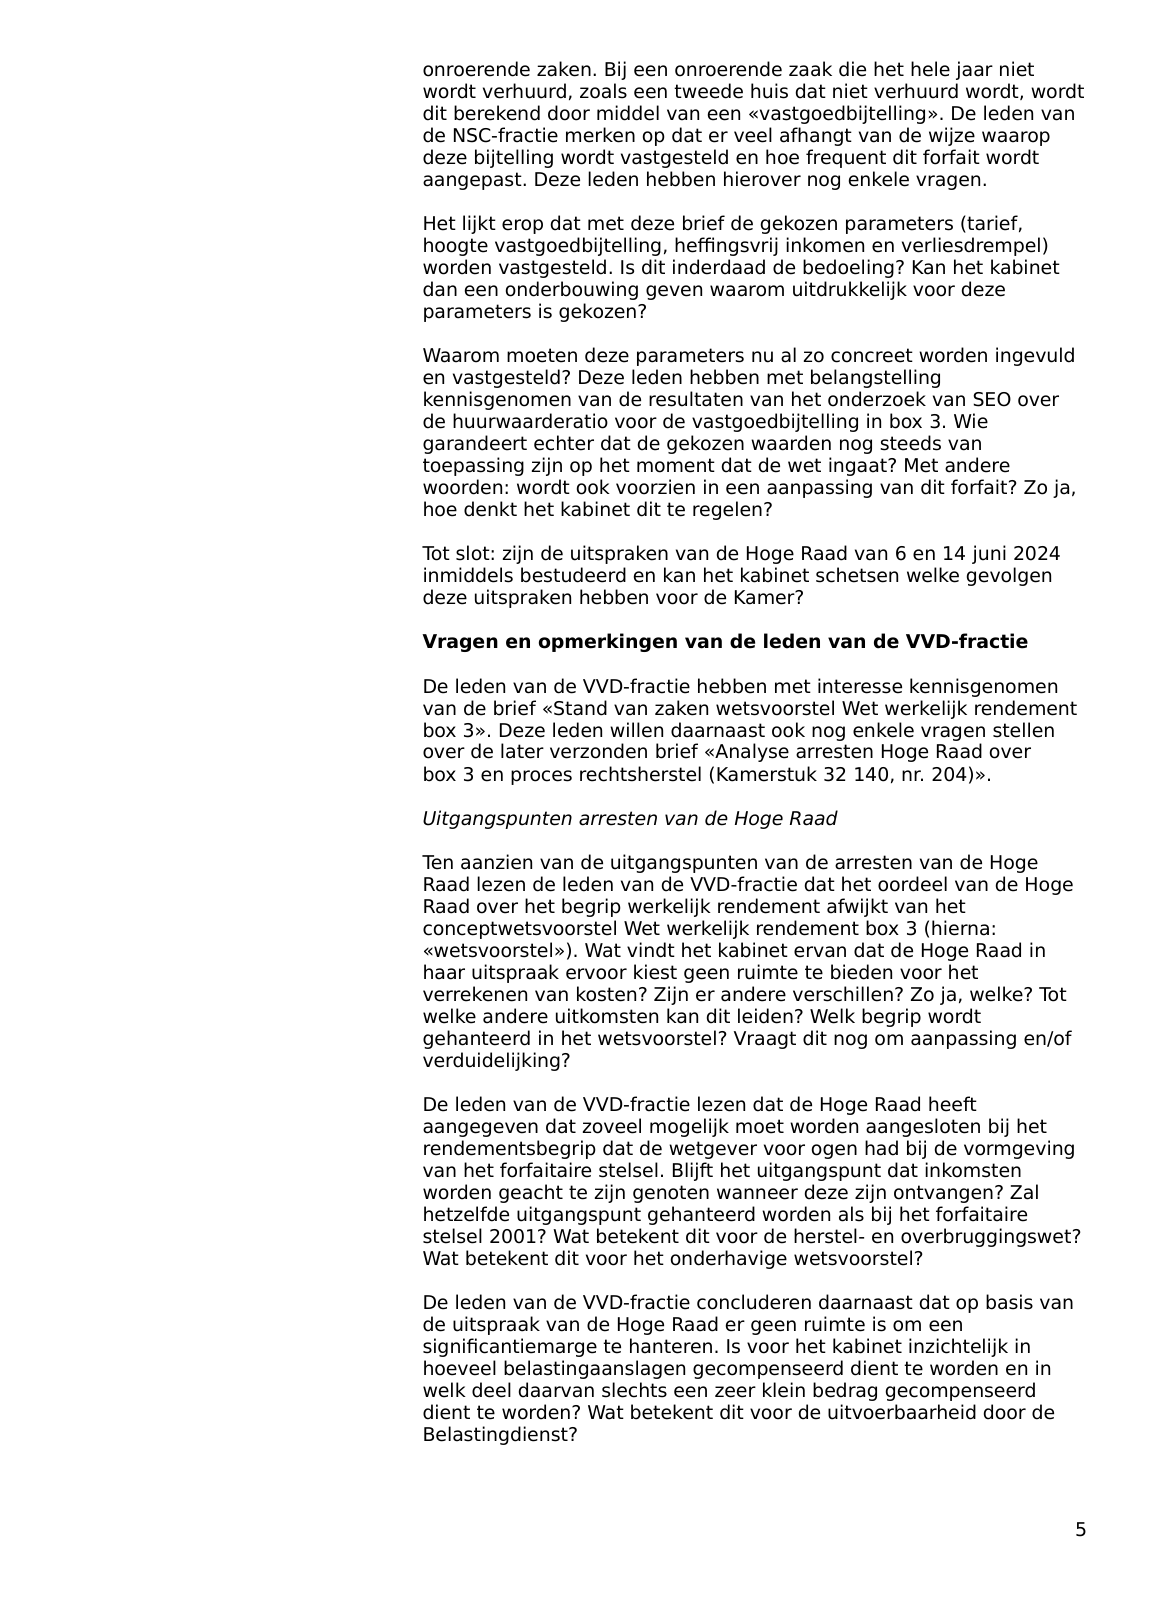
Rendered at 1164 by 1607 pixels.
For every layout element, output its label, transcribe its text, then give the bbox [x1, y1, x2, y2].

subtitle Uitgangspunten arresten van de Hoge Raad [422, 808, 1087, 829]
text De leden van de VVD-fractie concluderen daarnaast dat op basis van de uitspraak van de Hoge Raad er geen ruimte is om een significantiemarge te hanteren. Is voor het kabinet inzichtelijk in hoeveel belastingaanslagen gecompenseerd dient te worden en in welk deel daarvan slechts een zeer klein bedrag gecompenseerd dient te worden? Wat betekent dit voor de uitvoerbaarheid door de Belastingdienst? [422, 1292, 1087, 1446]
text onroerende zaken. Bij een onroerende zaak die het hele jaar niet wordt verhuurd, zoals een tweede huis dat niet verhuurd wordt, wordt dit berekend door middel van een «vastgoedbijtelling». De leden van de NSC-fractie merken op dat er veel afhangt van de wijze waarop deze bijtelling wordt vastgesteld en hoe frequent dit forfait wordt aangepast. Deze leden hebben hierover nog enkele vragen. [422, 59, 1087, 191]
text Het lijkt erop dat met deze brief de gekozen parameters (tarief, hoogte vastgoedbijtelling, heffingsvrij inkomen en verliesdrempel) worden vastgesteld. Is dit inderdaad de bedoeling? Kan het kabinet dan een onderbouwing geven waarom uitdrukkelijk voor deze parameters is gekozen? [422, 213, 1087, 323]
subtitle Vragen en opmerkingen van de leden van de VVD-fractie [422, 631, 1087, 653]
text De leden van de VVD-fractie lezen dat de Hoge Raad heeft aangegeven dat zoveel mogelijk moet worden aangesloten bij het rendementsbegrip dat de wetgever voor ogen had bij de vormgeving van het forfaitaire stelsel. Blijft het uitgangspunt dat inkomsten worden geacht te zijn genoten wanneer deze zijn ontvangen? Zal hetzelfde uitgangspunt gehanteerd worden als bij het forfaitaire stelsel 2001? Wat betekent dit voor de herstel- en overbruggingswet? Wat betekent dit voor het onderhavige wetsvoorstel? [422, 1094, 1087, 1269]
text Waarom moeten deze parameters nu al zo concreet worden ingevuld en vastgesteld? Deze leden hebben met belangstelling kennisgenomen van de resultaten van het onderzoek van SEO over de huurwaarderatio voor de vastgoedbijtelling in box 3. Wie garandeert echter dat de gekozen waarden nog steeds van toepassing zijn op het moment dat de wet ingaat? Met andere woorden: wordt ook voorzien in een aanpassing van dit forfait? Zo ja, hoe denkt het kabinet dit te regelen? [422, 345, 1087, 521]
text Ten aanzien van de uitgangspunten van de arresten van de Hoge Raad lezen de leden van de VVD-fractie dat het oordeel van de Hoge Raad over het begrip werkelijk rendement afwijkt van het conceptwetsvoorstel Wet werkelijk rendement box 3 (hierna: «wetsvoorstel»). Wat vindt het kabinet ervan dat de Hoge Raad in haar uitspraak ervoor kiest geen ruimte te bieden voor het verrekenen van kosten? Zijn er andere verschillen? Zo ja, welke? Tot welke andere uitkomsten kan dit leiden? Welk begrip wordt gehanteerd in het wetsvoorstel? Vraagt dit nog om aanpassing en/of verduidelijking? [422, 852, 1087, 1072]
text Tot slot: zijn de uitspraken van de Hoge Raad van 6 en 14 juni 2024 inmiddels bestudeerd en kan het kabinet schetsen welke gevolgen deze uitspraken hebben voor de Kamer? [422, 543, 1087, 609]
text De leden van de VVD-fractie hebben met interesse kennisgenomen van de brief «Stand van zaken wetsvoorstel Wet werkelijk rendement box 3». Deze leden willen daarnaast ook nog enkele vragen stellen over de later verzonden brief «Analyse arresten Hoge Raad over box 3 en proces rechtsherstel (Kamerstuk 32 140, nr. 204)». [422, 676, 1087, 785]
